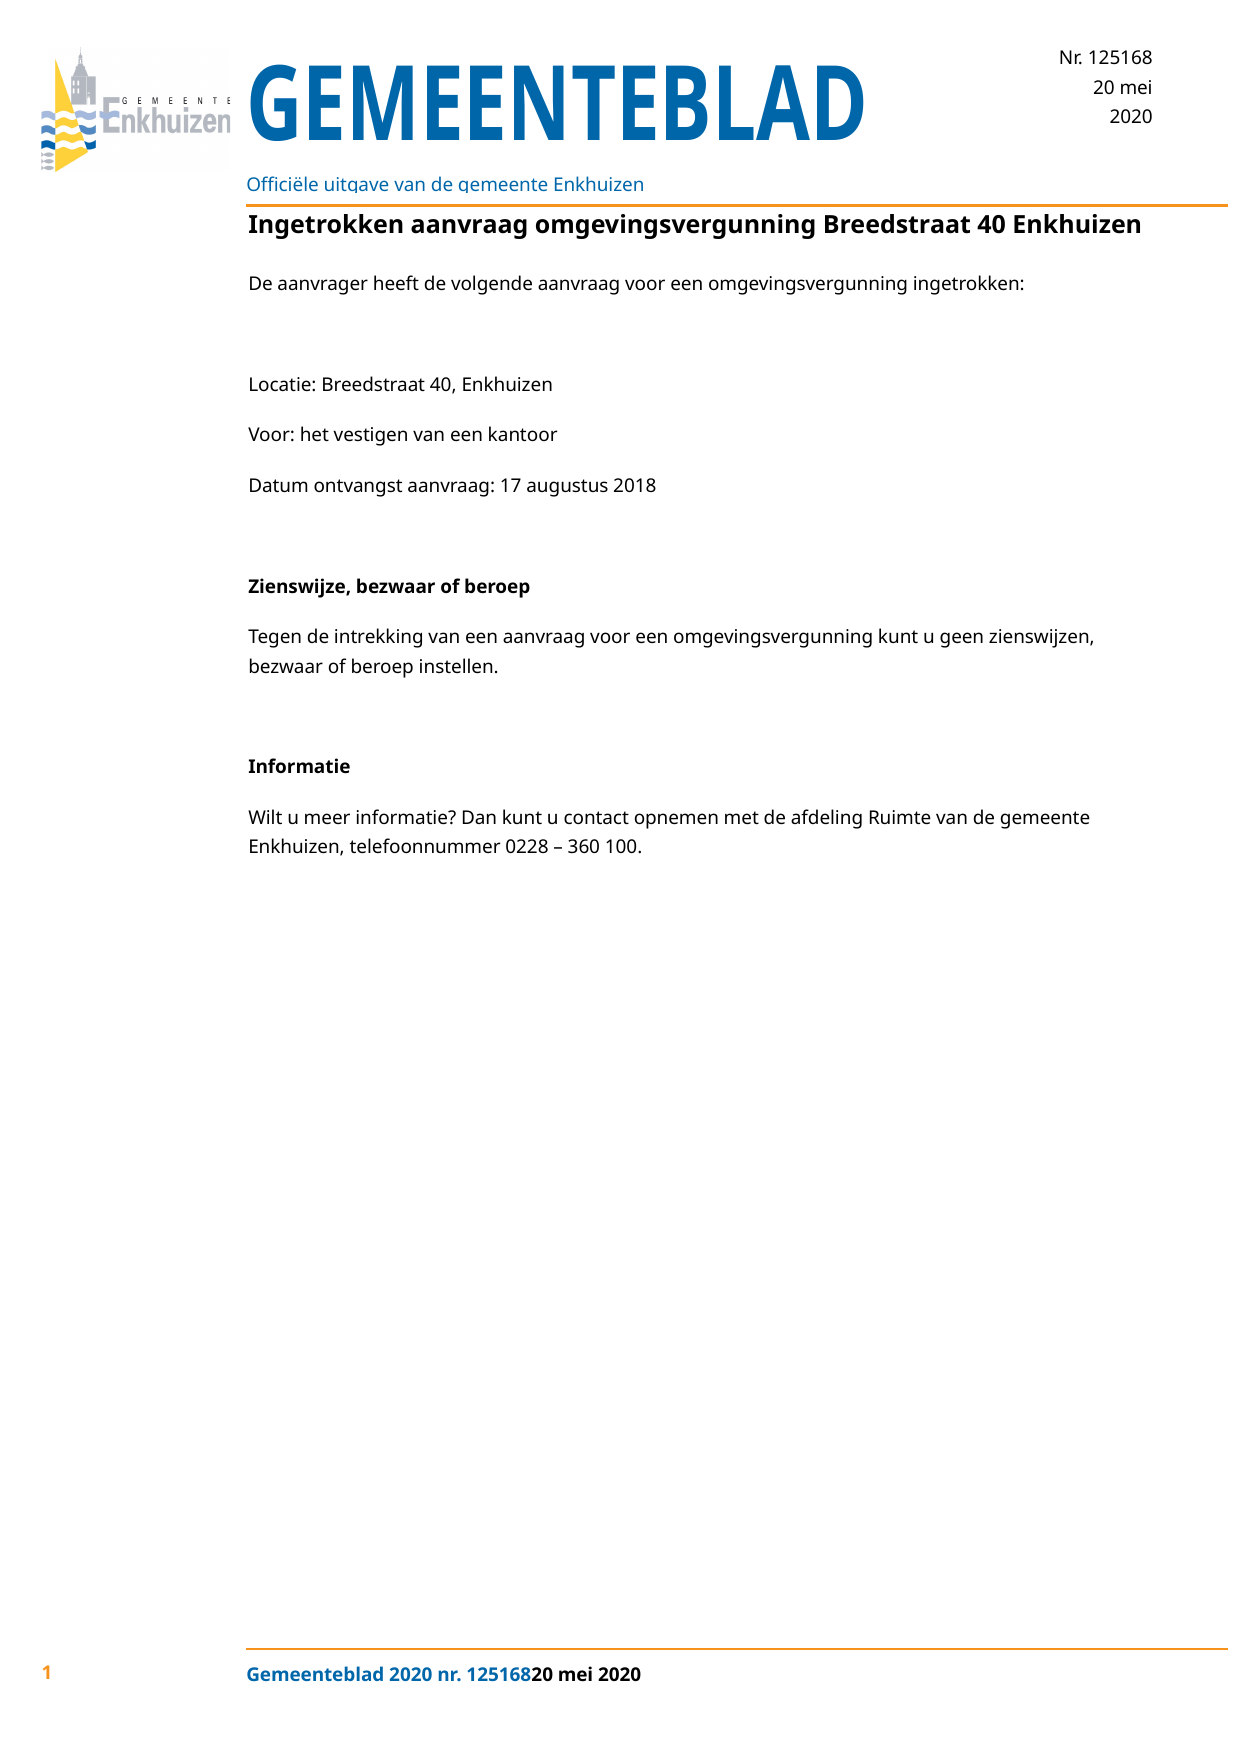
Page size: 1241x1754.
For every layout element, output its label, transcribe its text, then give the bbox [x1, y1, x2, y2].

text Locatie: Breedstraat 40, Enkhuizen [248, 371, 1152, 397]
picture [41, 47, 231, 172]
text Wilt u meer informatie? Dan kunt u contact opnemen met de afdeling Ruimte van de gemeente Enkhuizen, telefoonnummer 0228 – 360 100. [248, 804, 1152, 859]
text Ingetrokken aanvraag omgevingsvergunning Breedstraat 40 Enkhuizen [248, 207, 1152, 241]
text Tegen de intrekking van een aanvraag voor een omgevingsvergunning kunt u geen zienswijzen, bezwaar of beroep instellen. [248, 623, 1152, 678]
text Informatie [248, 754, 1152, 779]
text Voor: het vestigen van een kantoor [248, 422, 1152, 447]
text De aanvrager heeft de volgende aanvraag voor een omgevingsvergunning ingetrokken: [248, 270, 1152, 296]
text Zienswijze, bezwaar of beroep [248, 573, 1152, 598]
text Datum ontvangst aanvraag: 17 augustus 2018 [248, 472, 1152, 498]
